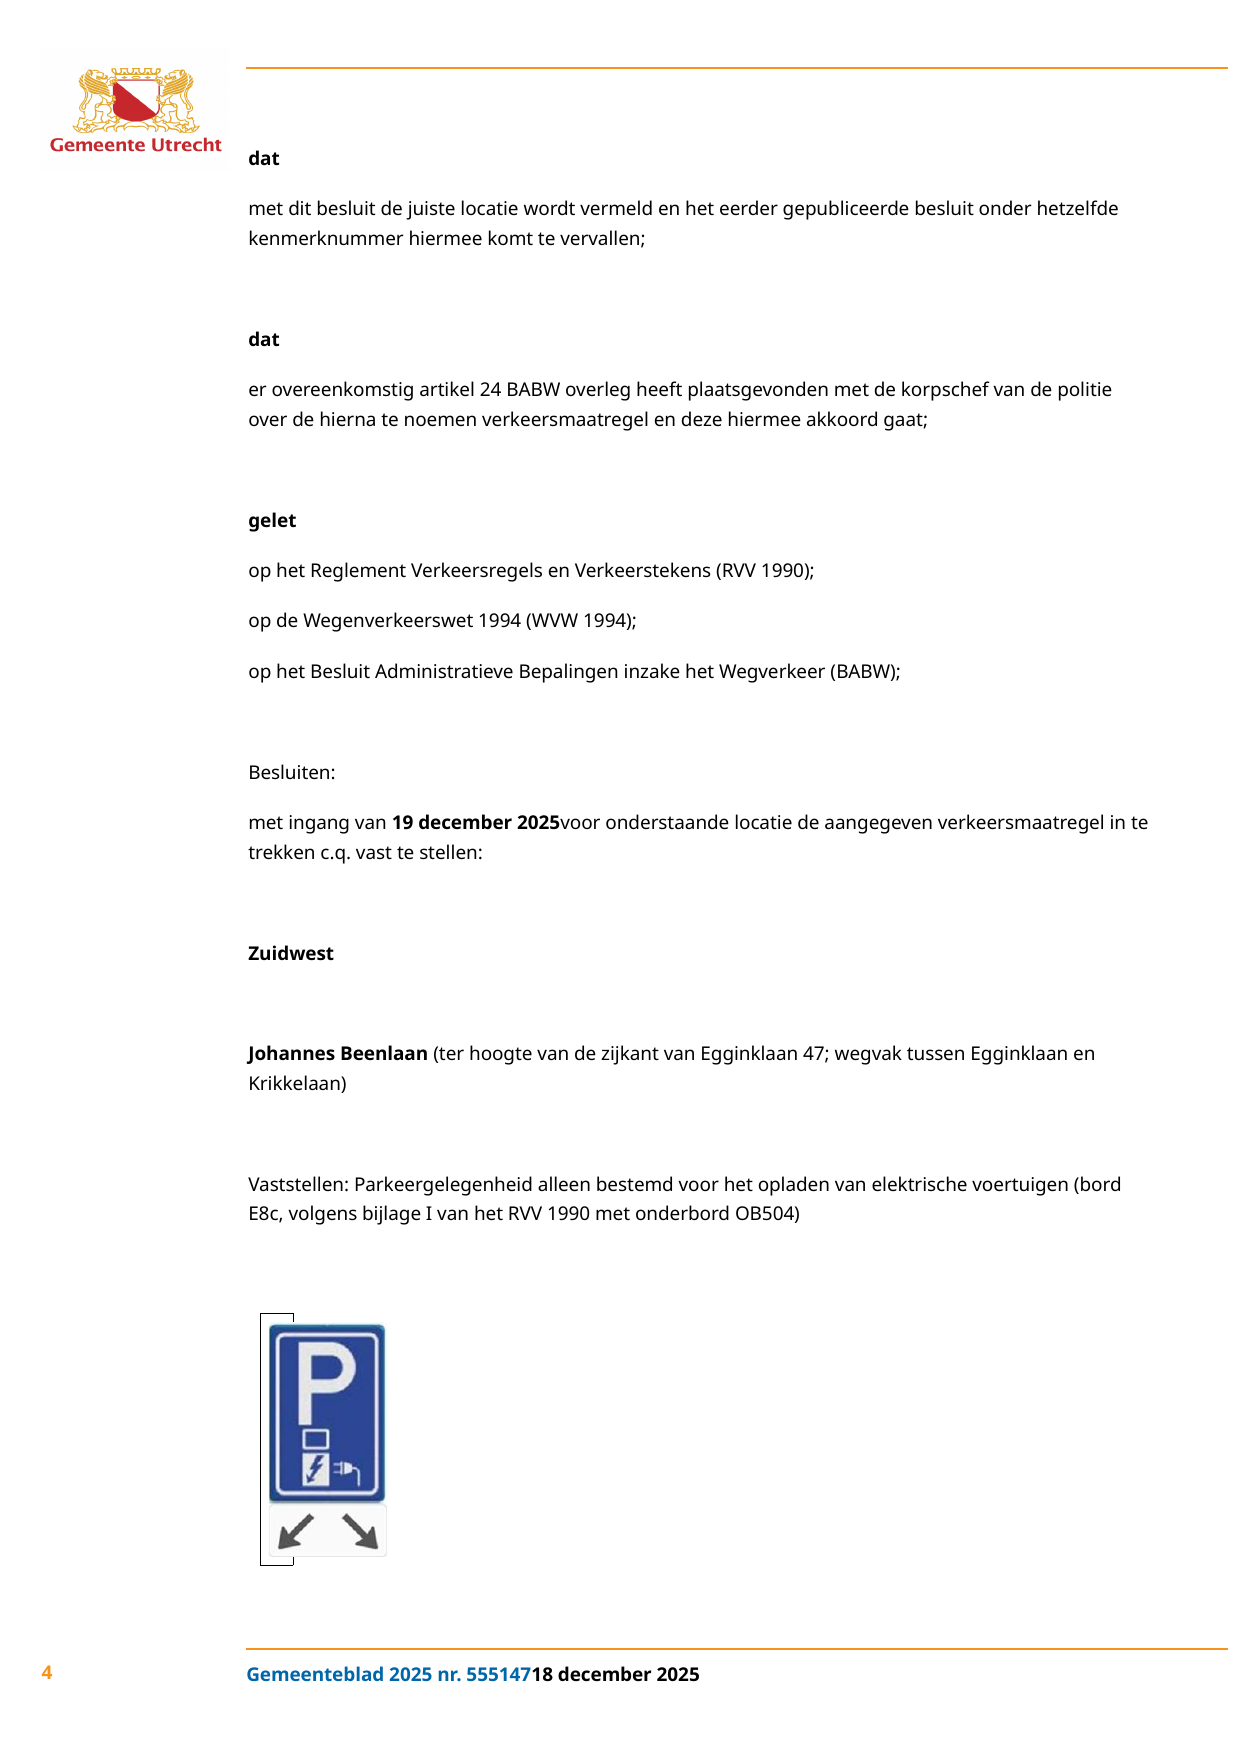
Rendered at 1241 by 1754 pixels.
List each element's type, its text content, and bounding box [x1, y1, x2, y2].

picture [41, 47, 231, 172]
text met dit besluit de juiste locatie wordt vermeld en het eerder gepubliceerde besluit onder hetzelfde kenmerknummer hiermee komt te vervallen; [248, 196, 1152, 251]
text gelet [248, 507, 1152, 533]
text met ingang van 19 december 2025voor onderstaande locatie de aangegeven verkeersmaatregel in te trekken c.q. vast te stellen: [248, 809, 1152, 865]
text dat [248, 145, 1152, 171]
text dat [248, 326, 1152, 352]
text Johannes Beenlaan (ter hoogte van de zijkant van Egginklaan 47; wegvak tussen Egginklaan en Krikkelaan) [248, 1041, 1152, 1096]
text op het Besluit Administratieve Bepalingen inzake het Wegverkeer (BABW); [248, 658, 1152, 684]
picture [268, 1322, 387, 1557]
text Vaststellen: Parkeergelegenheid alleen bestemd voor het opladen van elektrische voertuigen (bord E8c, volgens bijlage I van het RVV 1990 met onderbord OB504) [248, 1171, 1152, 1226]
text er overeenkomstig artikel 24 BABW overleg heeft plaatsgevonden met de korpschef van de politie over de hierna te noemen verkeersmaatregel en deze hiermee akkoord gaat; [248, 376, 1152, 432]
text op de Wegenverkeerswet 1994 (WVW 1994); [248, 608, 1152, 633]
text Besluiten: [248, 759, 1152, 785]
text op het Reglement Verkeersregels en Verkeerstekens (RVV 1990); [248, 557, 1152, 583]
text Zuidwest [248, 940, 1152, 966]
